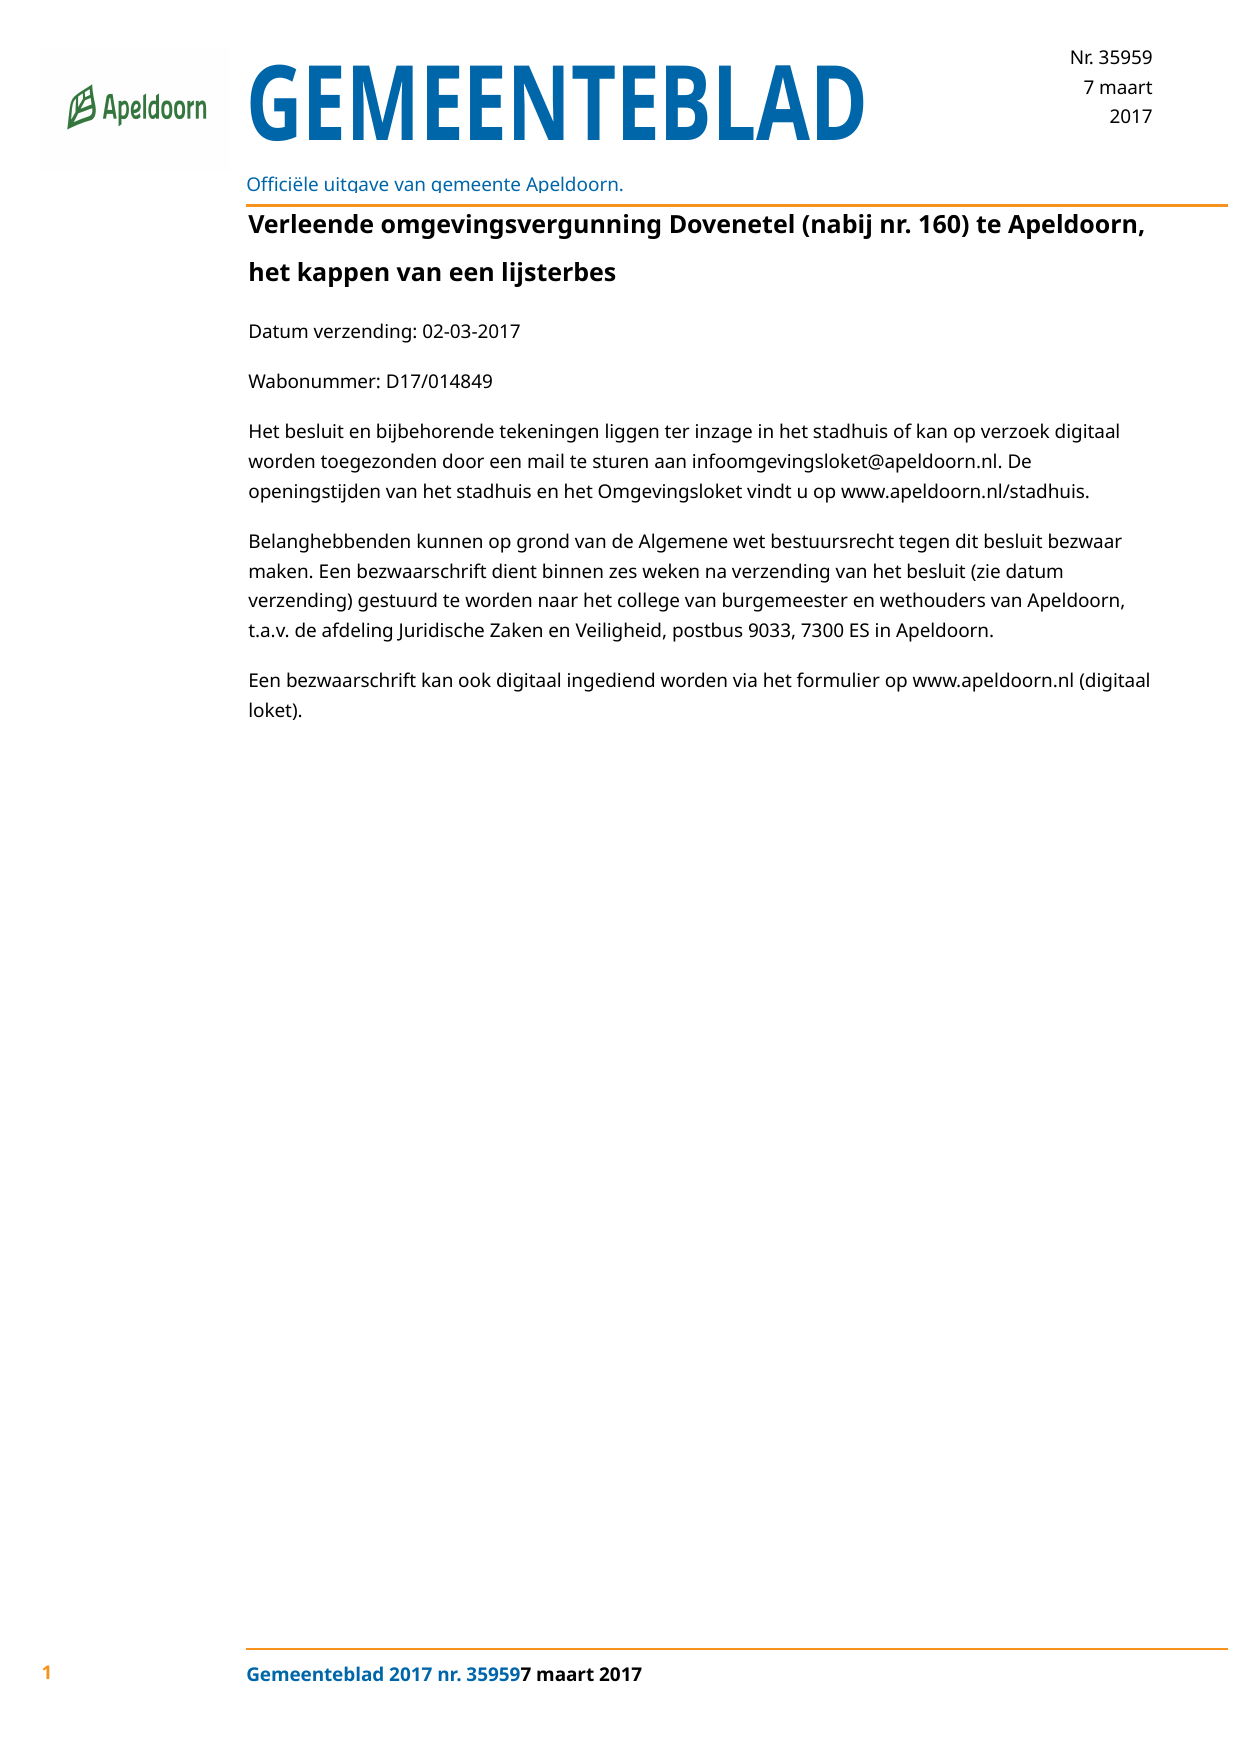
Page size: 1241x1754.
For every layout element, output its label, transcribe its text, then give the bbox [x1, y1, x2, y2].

text Datum verzending: 02-03-2017 [248, 318, 1152, 344]
text Het besluit en bijbehorende tekeningen liggen ter inzage in het stadhuis of kan op verzoek digitaal worden toegezonden door een mail te sturen aan infoomgevingsloket@apeldoorn.nl. De openingstijden van het stadhuis en het Omgevingsloket vindt u op www.apeldoorn.nl/stadhuis. [248, 419, 1152, 504]
text Belanghebbenden kunnen op grond van de Algemene wet bestuursrecht tegen dit besluit bezwaar maken. Een bezwaarschrift dient binnen zes weken na verzending van het besluit (zie datum verzending) gestuurd te worden naar het college van burgemeester en wethouders van Apeldoorn, t.a.v. de afdeling Juridische Zaken en Veiligheid, postbus 9033, 7300 ES in Apeldoorn. [248, 528, 1152, 643]
text Wabonummer: D17/014849 [248, 368, 1152, 394]
text Verleende omgevingsvergunning Dovenetel (nabij nr. 160) te Apeldoorn, het kappen van een lijsterbes [248, 207, 1152, 288]
picture [41, 47, 231, 172]
text Een bezwaarschrift kan ook digitaal ingediend worden via het formulier op www.apeldoorn.nl (digitaal loket). [248, 667, 1152, 723]
